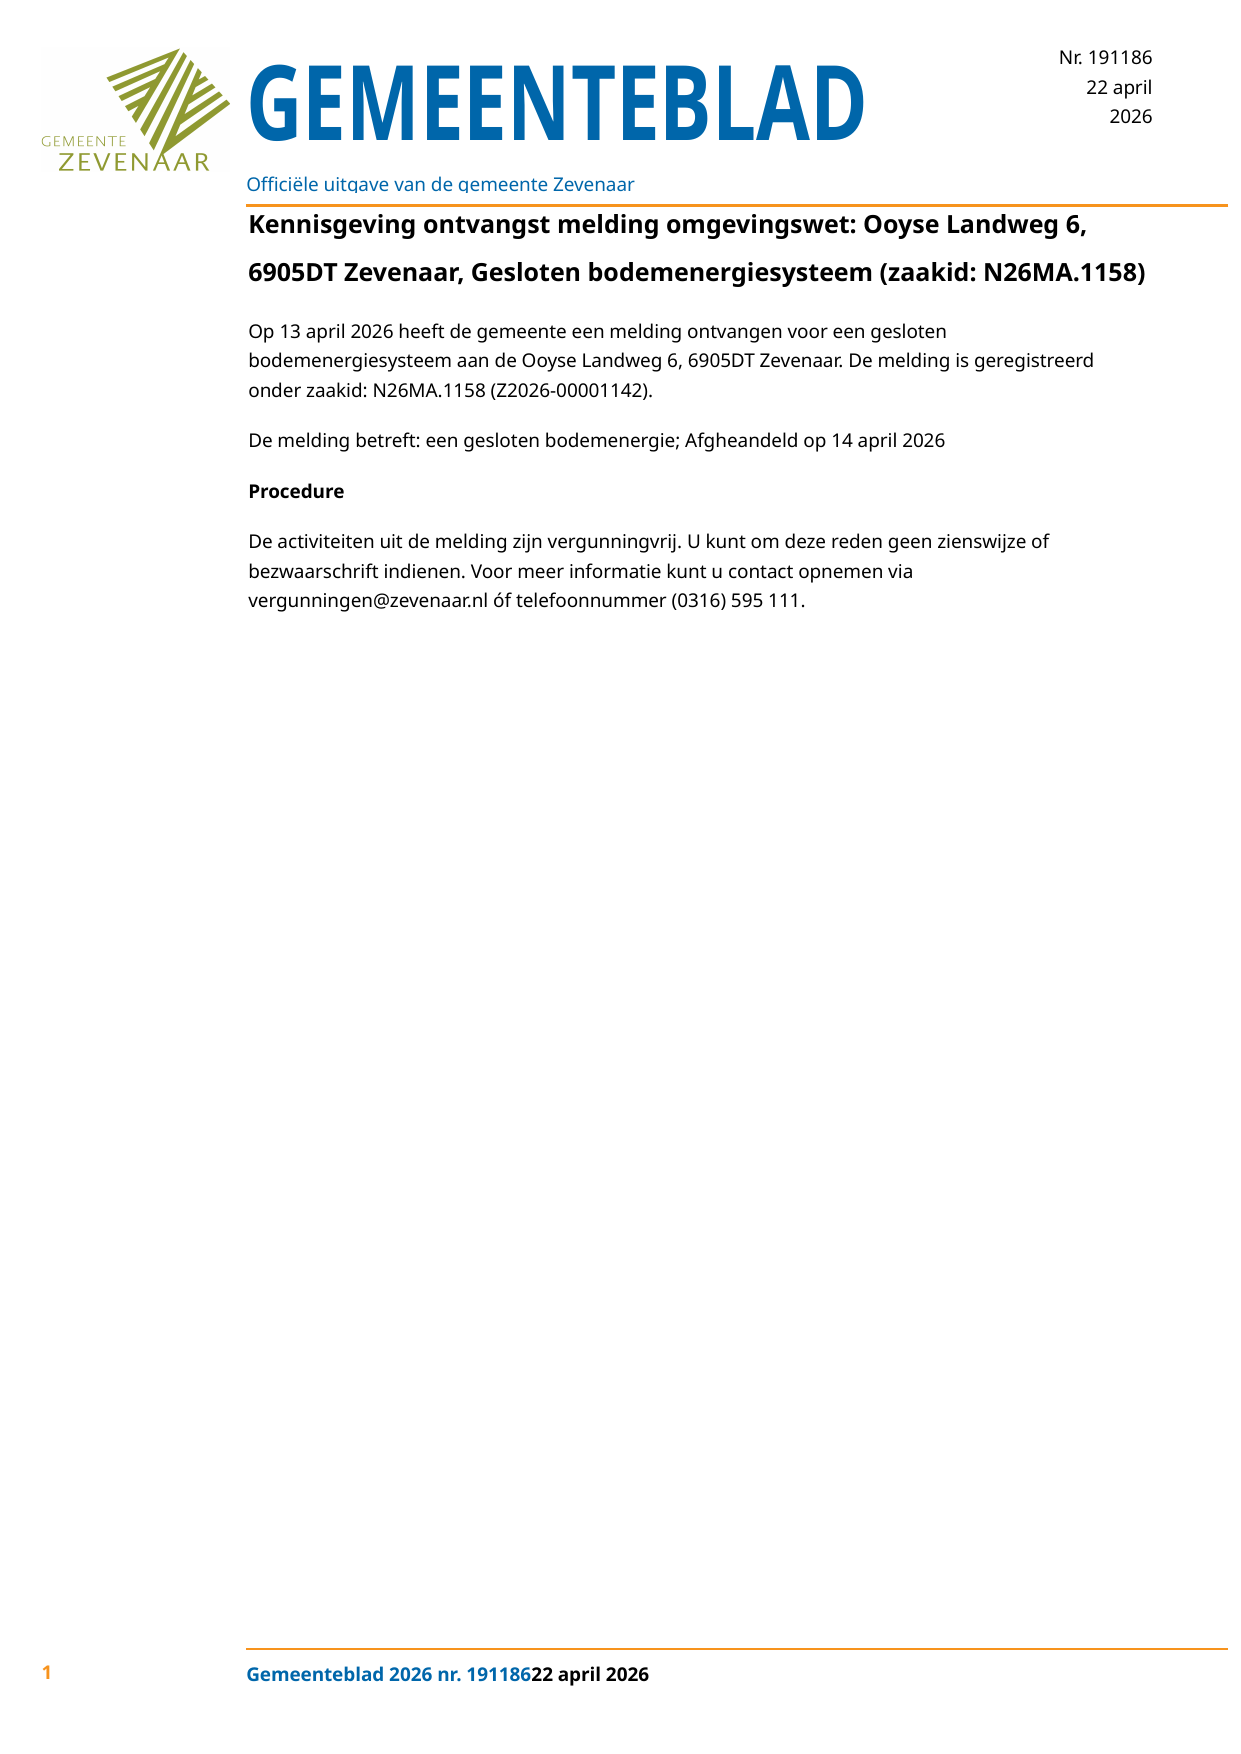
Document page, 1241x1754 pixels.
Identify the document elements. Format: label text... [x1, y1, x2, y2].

text De activiteiten uit de melding zijn vergunningvrij. U kunt om deze reden geen zienswijze of bezwaarschrift indienen. Voor meer informatie kunt u contact opnemen via vergunningen@zevenaar.nl óf telefoonnummer (0316) 595 111. [248, 528, 1152, 613]
text Op 13 april 2026 heeft de gemeente een melding ontvangen voor een gesloten bodemenergiesysteem aan de Ooyse Landweg 6, 6905DT Zevenaar. De melding is geregistreerd onder zaakid: N26MA.1158 (Z2026-00001142). [248, 318, 1152, 403]
text Kennisgeving ontvangst melding omgevingswet: Ooyse Landweg 6, 6905DT Zevenaar, Gesloten bodemenergiesysteem (zaakid: N26MA.1158) [248, 207, 1152, 288]
text De melding betreft: een gesloten bodemenergie; Afgheandeld op 14 april 2026 [248, 427, 1152, 453]
picture [41, 47, 231, 172]
text Procedure [248, 478, 1152, 504]
